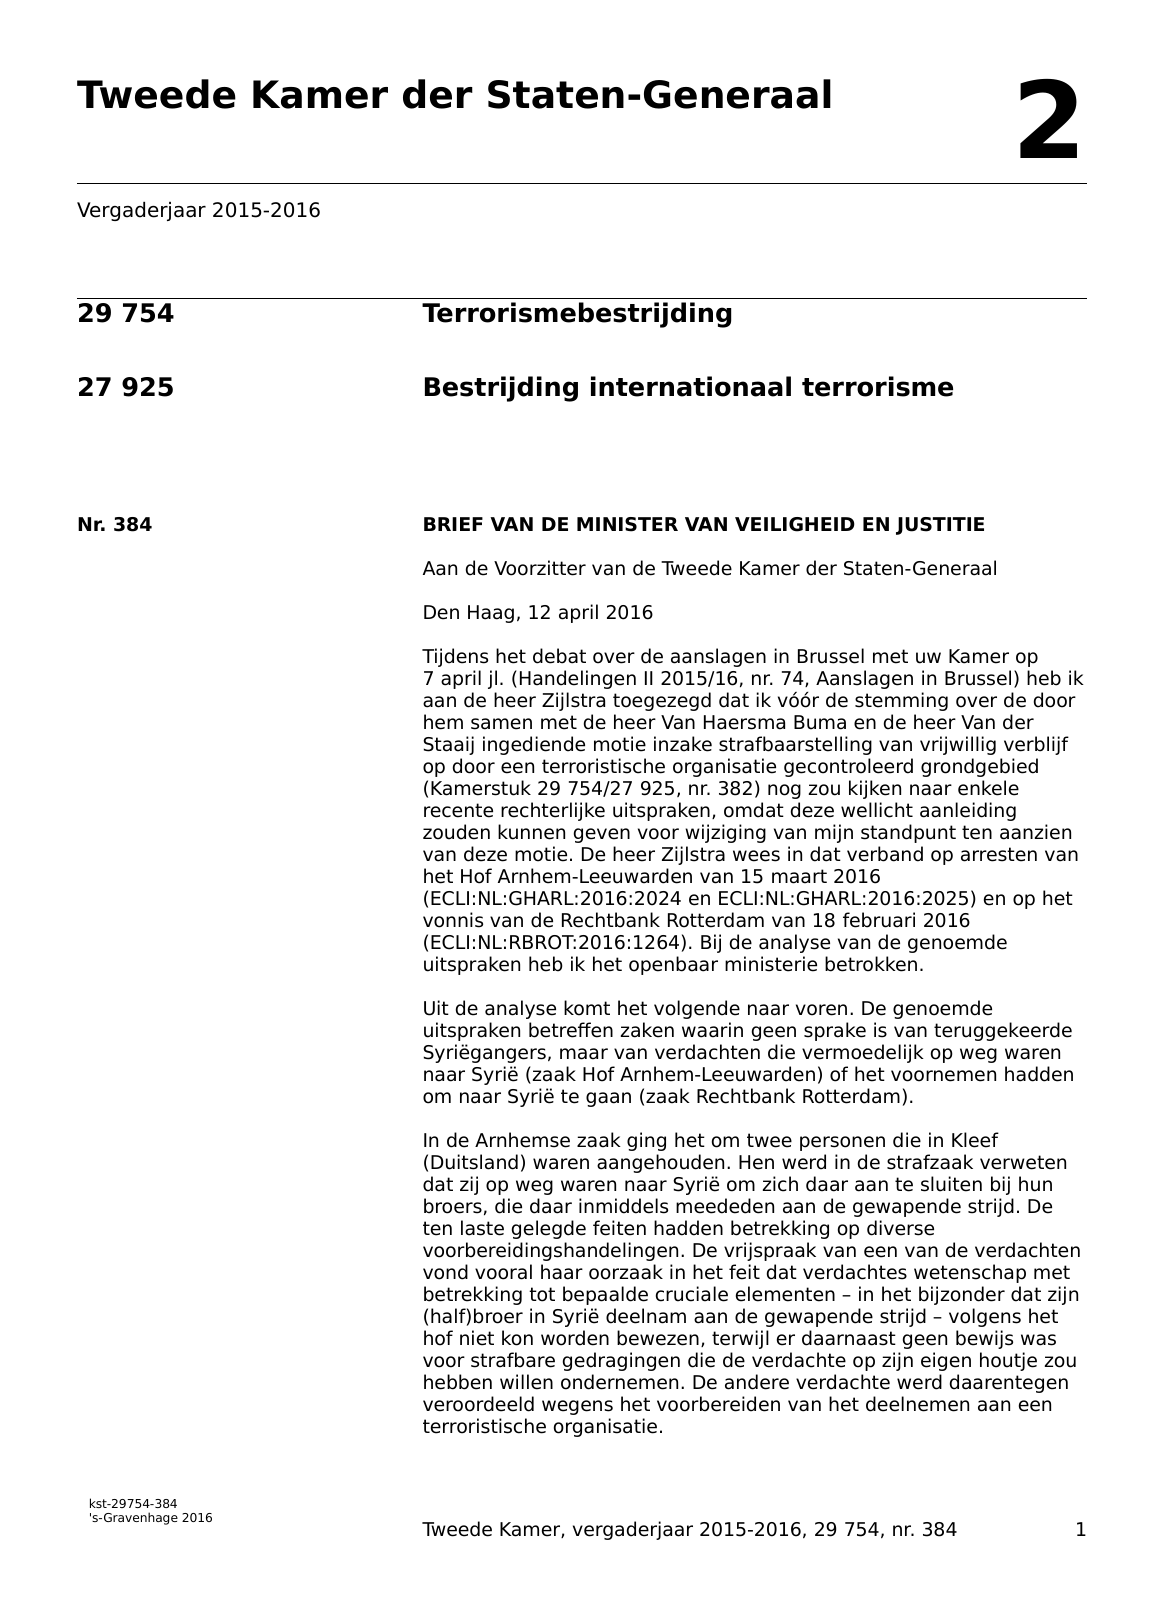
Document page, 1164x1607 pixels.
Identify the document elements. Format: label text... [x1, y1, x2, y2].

table_cell Vergaderjaar 2015-2016 [77, 184, 1087, 298]
text In de Arnhemse zaak ging het om twee personen die in Kleef (Duitsland) waren aangehouden. Hen werd in de strafzaak verweten dat zij op weg waren naar Syrië om zich daar aan te sluiten bij hun broers, die daar inmiddels meededen aan de gewapende strijd. De ten laste gelegde feiten hadden betrekking op diverse voorbereidingshandelingen. De vrijspraak van een van de verdachten vond vooral haar oorzaak in het feit dat verdachtes wetenschap met betrekking tot bepaalde cruciale elementen – in het bijzonder dat zijn (half)broer in Syrië deelnam aan de gewapende strijd – volgens het hof niet kon worden bewezen, terwijl er daarnaast geen bewijs was voor strafbare gedragingen die de verdachte op zijn eigen houtje zou hebben willen ondernemen. De andere verdachte werd daarentegen veroordeeld wegens het voorbereiden van het deelnemen aan een terroristische organisatie. [422, 1130, 1087, 1438]
text Den Haag, 12 april 2016 [422, 602, 1087, 624]
text Uit de analyse komt het volgende naar voren. De genoemde uitspraken betreffen zaken waarin geen sprake is van teruggekeerde Syriëgangers, maar van verdachten die vermoedelijk op weg waren naar Syrië (zaak Hof Arnhem-Leeuwarden) of het voornemen hadden om naar Syrië te gaan (zaak Rechtbank Rotterdam). [422, 998, 1087, 1108]
text Aan de Voorzitter van de Tweede Kamer der Staten-Generaal [422, 558, 1087, 580]
text kst-29754-384 [88, 1497, 323, 1511]
subtitle 29 754 Terrorismebestrijding [77, 299, 1087, 329]
subtitle 27 925 Bestrijding internationaal terrorisme [77, 373, 1087, 403]
table_header Tweede Kamer der Staten-Generaal [77, 59, 886, 183]
table_header 2 [886, 59, 1087, 183]
text Tijdens het debat over de aanslagen in Brussel met uw Kamer op 7 april jl. (Handelingen II 2015/16, nr. 74, Aanslagen in Brussel) heb ik aan de heer Zijlstra toegezegd dat ik vóór de stemming over de door hem samen met de heer Van Haersma Buma en de heer Van der Staaij ingediende motie inzake strafbaarstelling van vrijwillig verblijf op door een terroristische organisatie gecontroleerd grondgebied (Kamerstuk 29 754/27 925, nr. 382) nog zou kijken naar enkele recente rechterlijke uitspraken, omdat deze wellicht aanleiding zouden kunnen geven voor wijziging van mijn standpunt ten aanzien van deze motie. De heer Zijlstra wees in dat verband op arresten van het Hof Arnhem-Leeuwarden van 15 maart 2016 (ECLI:NL:GHARL:2016:2024 en ECLI:NL:GHARL:2016:2025) en op het vonnis van de Rechtbank Rotterdam van 18 februari 2016 (ECLI:NL:RBROT:2016:1264). Bij de analyse van de genoemde uitspraken heb ik het openbaar ministerie betrokken. [422, 646, 1087, 976]
text 's-Gravenhage 2016 [88, 1511, 323, 1525]
subtitle Nr. 384 BRIEF VAN DE MINISTER VAN VEILIGHEID EN JUSTITIE [77, 514, 1087, 536]
